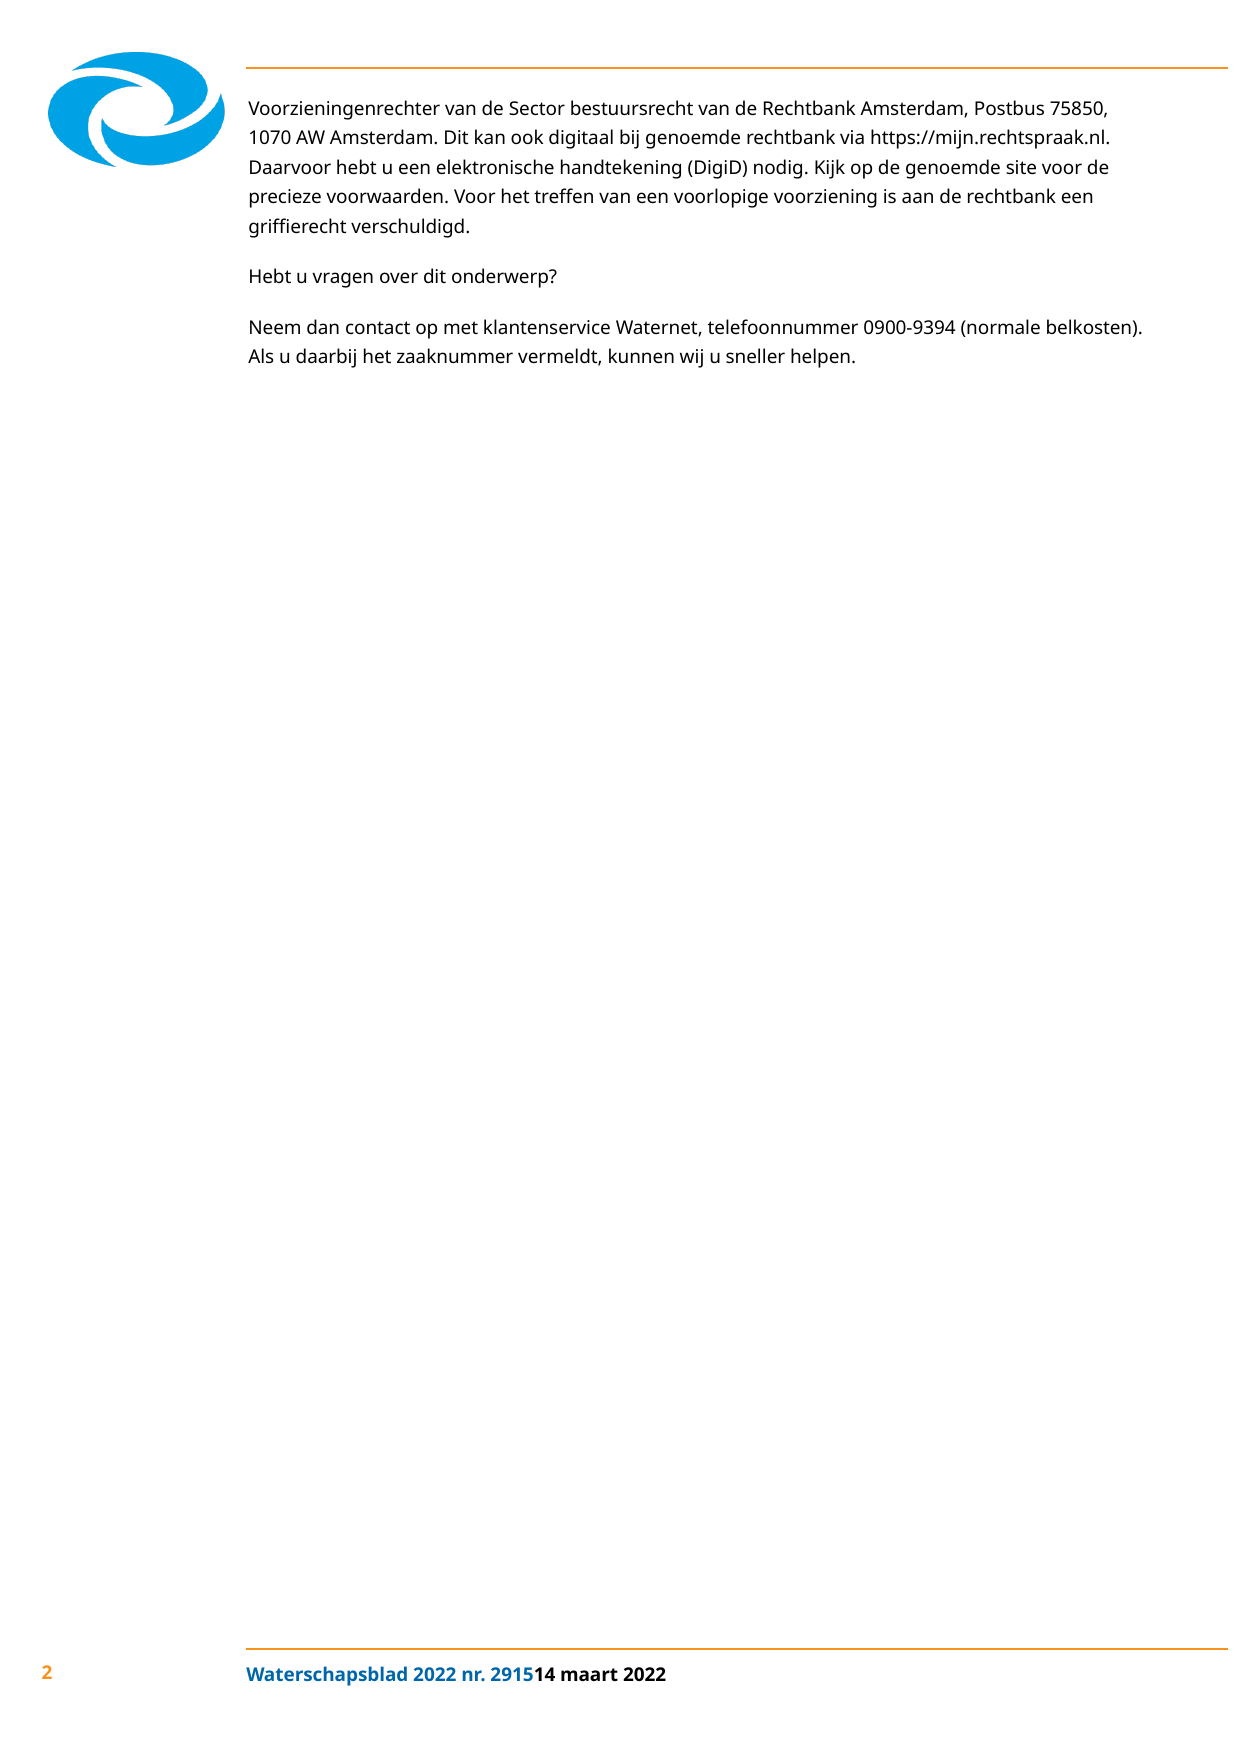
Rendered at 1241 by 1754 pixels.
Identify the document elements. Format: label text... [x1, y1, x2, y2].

text Neem dan contact op met klantenservice Waternet, telefoonnummer 0900-9394 (normale belkosten). Als u daarbij het zaaknummer vermeldt, kunnen wij u sneller helpen. [248, 314, 1152, 369]
picture [41, 47, 231, 172]
text Hebt u vragen over dit onderwerp? [248, 263, 1152, 289]
text Voorzieningenrechter van de Sector bestuursrecht van de Rechtbank Amsterdam, Postbus 75850, 1070 AW Amsterdam. Dit kan ook digitaal bij genoemde rechtbank via https://mijn.rechtspraak.nl. Daarvoor hebt u een elektronische handtekening (DigiD) nodig. Kijk op de genoemde site voor de precieze voorwaarden. Voor het treffen van een voorlopige voorziening is aan de rechtbank een griffierecht verschuldigd. [248, 95, 1152, 239]
